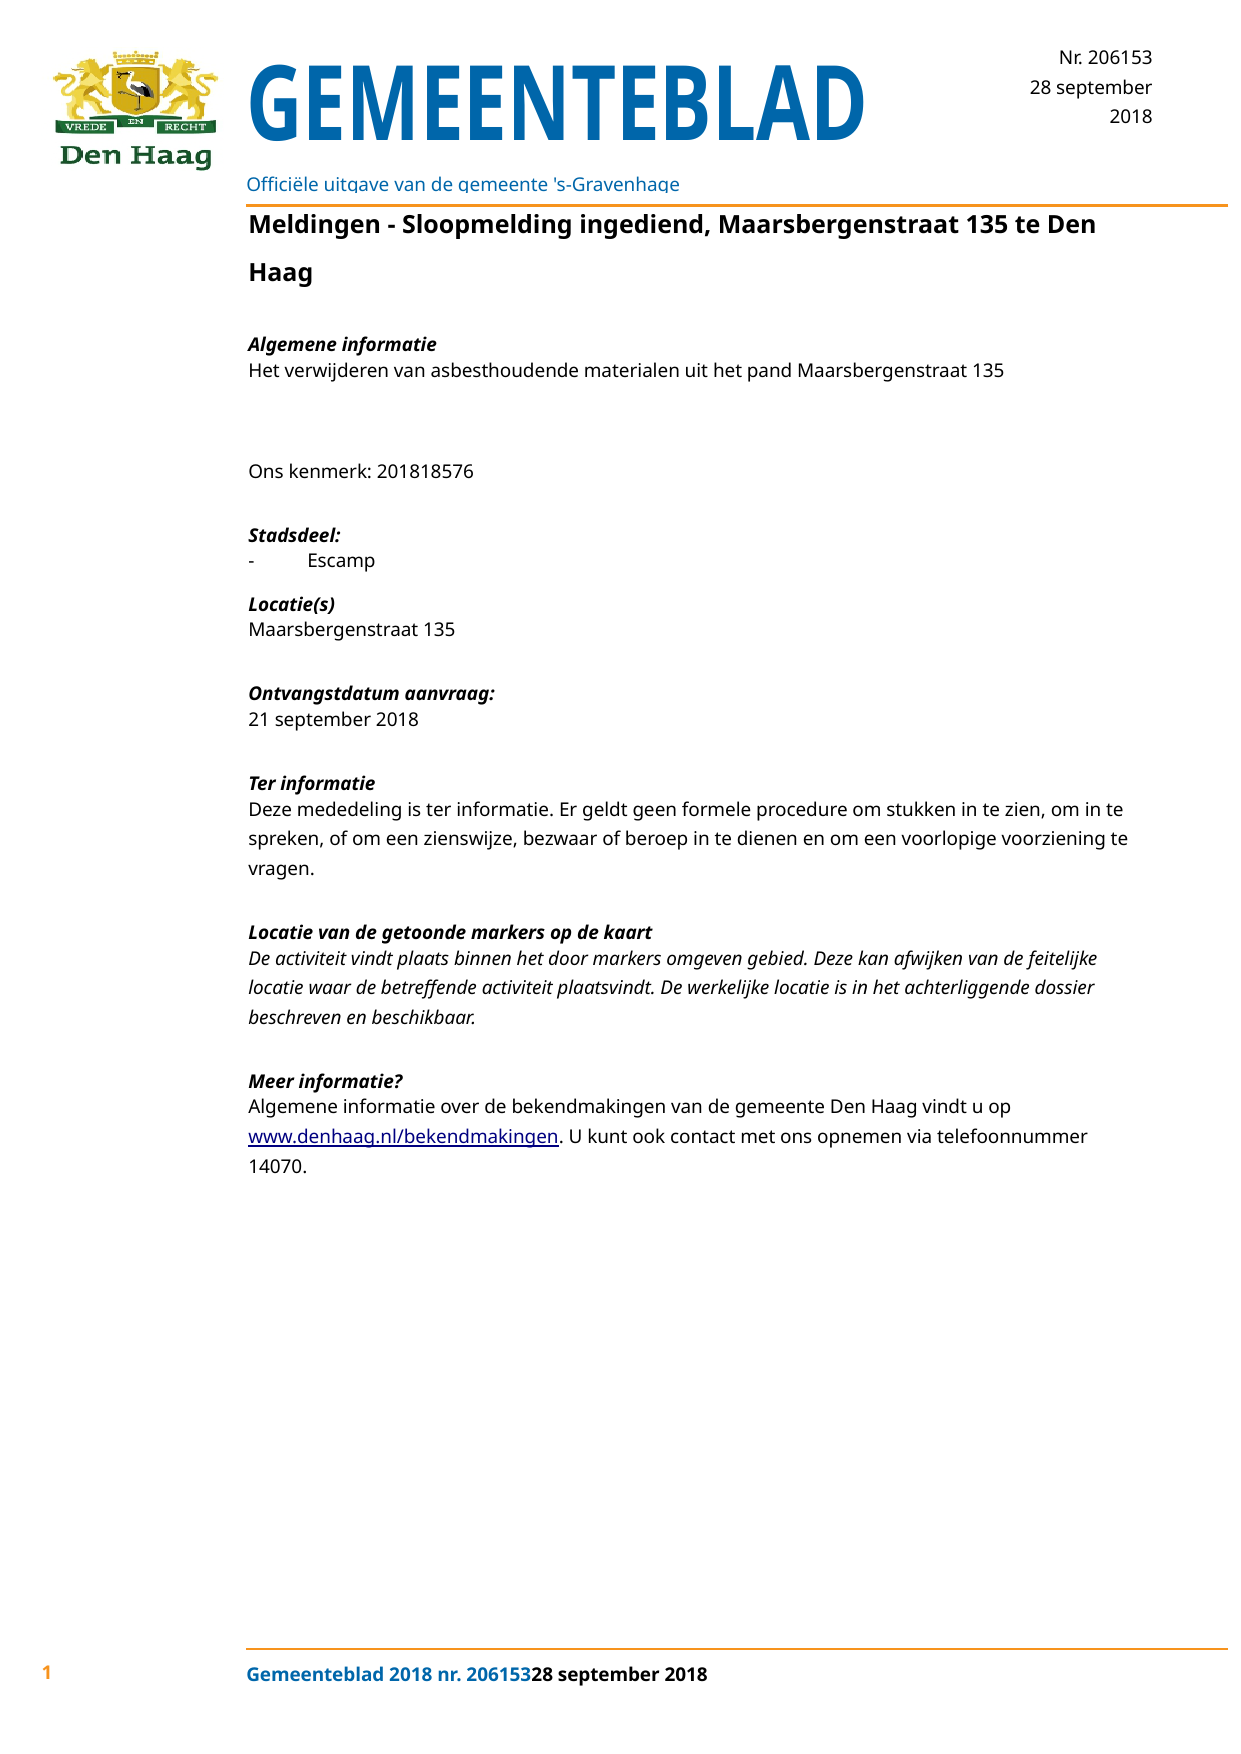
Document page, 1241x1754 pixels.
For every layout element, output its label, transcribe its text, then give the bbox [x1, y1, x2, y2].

text Locatie(s) [248, 591, 1152, 617]
text De activiteit vindt plaats binnen het door markers omgeven gebied. Deze kan afwijken van de feitelijke locatie waar de betreffende activiteit plaatsvindt. De werkelijke locatie is in het achterliggende dossier beschreven en beschikbaar. [248, 945, 1152, 1030]
text Algemene informatie [248, 331, 1152, 357]
text Het verwijderen van asbesthoudende materialen uit het pand Maarsbergenstraat 135 [248, 357, 1152, 383]
text Deze mededeling is ter informatie. Er geldt geen formele procedure om stukken in te zien, om in te spreken, of om een zienswijze, bezwaar of beroep in te dienen en om een voorlopige voorziening te vragen. [248, 796, 1152, 881]
text Meer informatie? [248, 1068, 1152, 1094]
text Ter informatie [248, 770, 1152, 796]
text 21 september 2018 [248, 706, 1152, 732]
text Locatie van de getoonde markers op de kaart [248, 919, 1152, 945]
picture [41, 47, 231, 172]
text Stadsdeel: [248, 522, 1152, 548]
text Ons kenmerk: 201818576 [248, 458, 1152, 484]
text Algemene informatie over de bekendmakingen van de gemeente Den Haag vindt u op www.denhaag.nl/bekendmakingen. U kunt ook contact met ons opnemen via telefoonnummer 14070. [248, 1094, 1152, 1178]
text Ontvangstdatum aanvraag: [248, 681, 1152, 706]
text Maarsbergenstraat 135 [248, 617, 1152, 642]
text Meldingen - Sloopmelding ingediend, Maarsbergenstraat 135 te Den Haag [248, 207, 1152, 288]
list Escamp [248, 548, 1152, 573]
